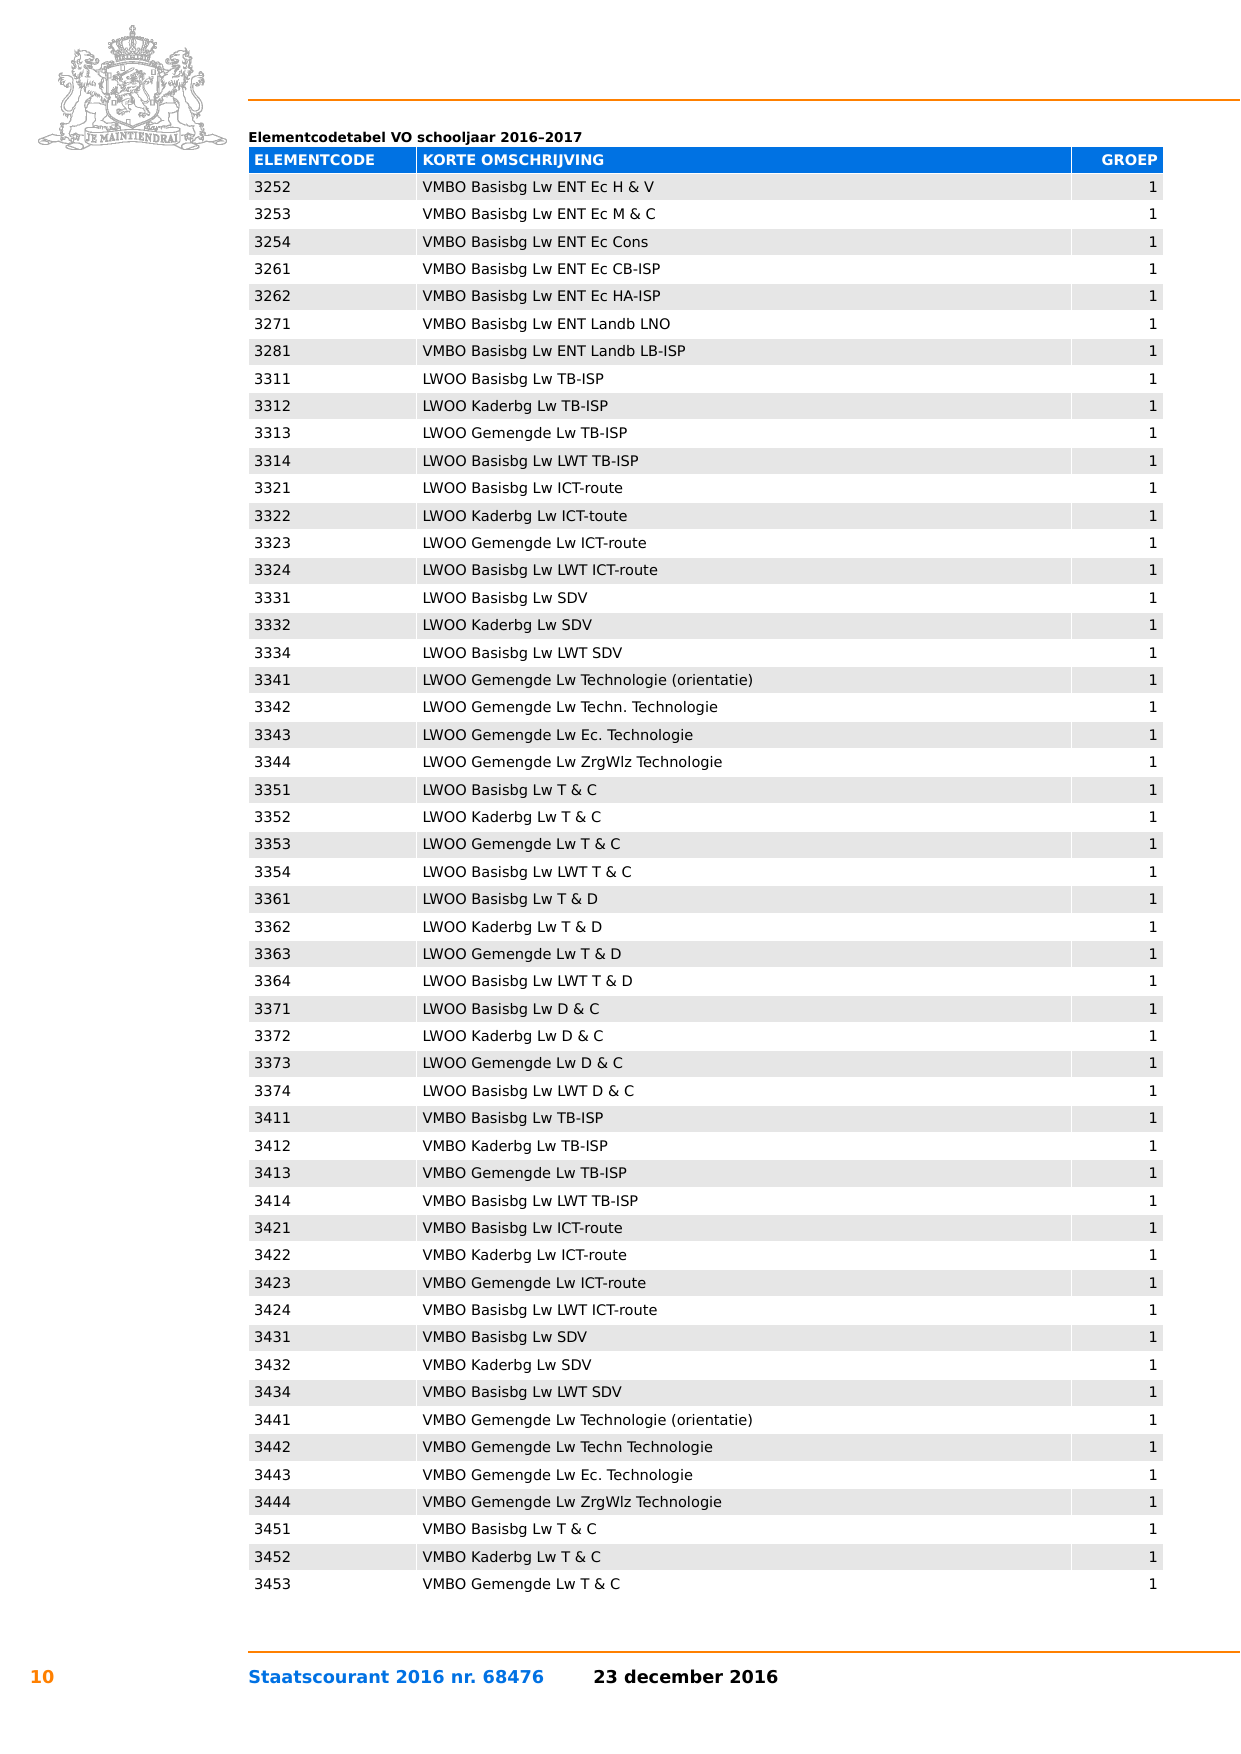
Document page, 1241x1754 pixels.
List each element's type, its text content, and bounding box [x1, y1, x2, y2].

table_cell VMBO Gemengde Lw ZrgWlz Technologie [417, 1489, 1071, 1515]
table_cell 3432 [249, 1352, 416, 1378]
table_cell 3331 [249, 585, 416, 611]
table_cell 1 [1072, 1407, 1163, 1433]
table_cell 3271 [249, 311, 416, 337]
picture [38, 25, 227, 150]
table_cell 1 [1072, 613, 1163, 639]
table_cell 1 [1072, 339, 1163, 365]
table_cell LWOO Basisbg Lw T & D [417, 886, 1071, 913]
table_cell 1 [1072, 585, 1163, 611]
table_cell LWOO Basisbg Lw TB-ISP [417, 366, 1071, 392]
table_cell 1 [1072, 366, 1163, 392]
table_cell 1 [1072, 832, 1163, 858]
table_cell VMBO Basisbg Lw LWT SDV [417, 1380, 1071, 1406]
table_cell 1 [1072, 311, 1163, 337]
table_cell 1 [1072, 695, 1163, 721]
table_cell 3254 [249, 229, 416, 255]
table_cell 1 [1072, 1516, 1163, 1543]
table_cell 3441 [249, 1407, 416, 1433]
table_cell VMBO Basisbg Lw ENT Ec M & C [417, 201, 1071, 228]
table_cell 3261 [249, 256, 416, 283]
table_cell 1 [1072, 1243, 1163, 1269]
table_cell 1 [1072, 1023, 1163, 1050]
table_cell LWOO Gemengde Lw Techn. Technologie [417, 695, 1071, 721]
table_cell 3414 [249, 1188, 416, 1214]
table_cell LWOO Basisbg Lw LWT D & C [417, 1078, 1071, 1104]
table_cell 1 [1072, 1051, 1163, 1077]
table_cell 1 [1072, 804, 1163, 831]
table_cell LWOO Basisbg Lw D & C [417, 996, 1071, 1022]
table_cell KORTE OMSCHRIJVING [417, 147, 1071, 173]
table_cell LWOO Gemengde Lw D & C [417, 1051, 1071, 1077]
table_cell 3442 [249, 1434, 416, 1461]
table_cell LWOO Basisbg Lw LWT ICT-route [417, 558, 1071, 584]
table_cell 1 [1072, 1078, 1163, 1104]
table_cell VMBO Basisbg Lw ENT Landb LNO [417, 311, 1071, 337]
table_cell 1 [1072, 229, 1163, 255]
table_cell 1 [1072, 1380, 1163, 1406]
table_cell 3451 [249, 1516, 416, 1543]
table_cell 1 [1072, 1352, 1163, 1378]
table_cell LWOO Kaderbg Lw ICT-toute [417, 503, 1071, 529]
table_cell 3423 [249, 1270, 416, 1296]
table_cell VMBO Basisbg Lw ENT Landb LB-ISP [417, 339, 1071, 365]
table_cell 1 [1072, 1133, 1163, 1159]
table_cell LWOO Basisbg Lw LWT TB-ISP [417, 448, 1071, 474]
table_cell 1 [1072, 859, 1163, 885]
table_cell 1 [1072, 1571, 1163, 1598]
table_cell VMBO Gemengde Lw T & C [417, 1571, 1071, 1598]
table_cell 3343 [249, 722, 416, 748]
table_cell 1 [1072, 722, 1163, 748]
table_cell VMBO Basisbg Lw ENT Ec CB-ISP [417, 256, 1071, 283]
table_cell 1 [1072, 1215, 1163, 1241]
table_cell LWOO Gemengde Lw T & D [417, 941, 1071, 967]
table_cell 3444 [249, 1489, 416, 1515]
table_cell 3314 [249, 448, 416, 474]
table_cell 3373 [249, 1051, 416, 1077]
table_cell 1 [1072, 284, 1163, 310]
table_cell LWOO Kaderbg Lw D & C [417, 1023, 1071, 1050]
table_cell LWOO Gemengde Lw ZrgWlz Technologie [417, 749, 1071, 776]
table_cell VMBO Kaderbg Lw SDV [417, 1352, 1071, 1378]
table_cell 3371 [249, 996, 416, 1022]
table_cell LWOO Gemengde Lw TB-ISP [417, 421, 1071, 447]
table_cell 1 [1072, 1270, 1163, 1296]
table_cell 3354 [249, 859, 416, 885]
table_header Elementcodetabel VO schooljaar 2016–2017 [248, 130, 1163, 146]
table_cell LWOO Gemengde Lw Technologie (orientatie) [417, 667, 1071, 693]
table_cell 3363 [249, 941, 416, 967]
table_cell VMBO Basisbg Lw TB-ISP [417, 1106, 1071, 1132]
table_cell LWOO Gemengde Lw ICT-route [417, 530, 1071, 557]
table_cell 1 [1072, 393, 1163, 419]
table_cell 3421 [249, 1215, 416, 1241]
table_cell 3431 [249, 1325, 416, 1351]
table_cell VMBO Basisbg Lw LWT ICT-route [417, 1297, 1071, 1324]
table_cell 3332 [249, 613, 416, 639]
table_cell VMBO Gemengde Lw Ec. Technologie [417, 1462, 1071, 1488]
table_cell 1 [1072, 1325, 1163, 1351]
table_cell 1 [1072, 996, 1163, 1022]
table_cell 3424 [249, 1297, 416, 1324]
table_cell 1 [1072, 558, 1163, 584]
table_cell 1 [1072, 530, 1163, 557]
table_cell 3313 [249, 421, 416, 447]
table_cell 1 [1072, 914, 1163, 940]
table_cell LWOO Basisbg Lw LWT T & C [417, 859, 1071, 885]
table_cell ELEMENTCODE [249, 147, 416, 173]
table_cell 3374 [249, 1078, 416, 1104]
table_cell 1 [1072, 1297, 1163, 1324]
table_cell 1 [1072, 749, 1163, 776]
table_cell 1 [1072, 941, 1163, 967]
table_cell 3364 [249, 969, 416, 995]
table_cell 3452 [249, 1544, 416, 1570]
table_cell LWOO Kaderbg Lw T & C [417, 804, 1071, 831]
table_cell LWOO Gemengde Lw T & C [417, 832, 1071, 858]
table_cell LWOO Basisbg Lw SDV [417, 585, 1071, 611]
table_cell 3323 [249, 530, 416, 557]
table_cell 1 [1072, 777, 1163, 803]
table_cell VMBO Gemengde Lw Techn Technologie [417, 1434, 1071, 1461]
table_cell VMBO Basisbg Lw LWT TB-ISP [417, 1188, 1071, 1214]
table_cell 3344 [249, 749, 416, 776]
table_cell 1 [1072, 640, 1163, 666]
table_cell VMBO Gemengde Lw TB-ISP [417, 1160, 1071, 1187]
table_cell VMBO Basisbg Lw SDV [417, 1325, 1071, 1351]
table_cell 1 [1072, 886, 1163, 913]
table_cell 1 [1072, 1544, 1163, 1570]
table_cell 3362 [249, 914, 416, 940]
table_cell VMBO Gemengde Lw ICT-route [417, 1270, 1071, 1296]
table_cell 3334 [249, 640, 416, 666]
table_cell VMBO Gemengde Lw Technologie (orientatie) [417, 1407, 1071, 1433]
table_cell 3352 [249, 804, 416, 831]
table_cell 3422 [249, 1243, 416, 1269]
table_cell 1 [1072, 1188, 1163, 1214]
table_cell 3324 [249, 558, 416, 584]
table_cell 1 [1072, 201, 1163, 228]
table_cell LWOO Basisbg Lw ICT-route [417, 475, 1071, 502]
table_cell LWOO Gemengde Lw Ec. Technologie [417, 722, 1071, 748]
table_cell 3311 [249, 366, 416, 392]
table_cell 3262 [249, 284, 416, 310]
table_cell 3321 [249, 475, 416, 502]
table_cell 3353 [249, 832, 416, 858]
table_cell 3412 [249, 1133, 416, 1159]
table_cell 1 [1072, 1160, 1163, 1187]
table_cell LWOO Basisbg Lw LWT SDV [417, 640, 1071, 666]
table_cell VMBO Basisbg Lw ENT Ec HA-ISP [417, 284, 1071, 310]
table_cell VMBO Basisbg Lw ENT Ec H & V [417, 174, 1071, 200]
table_cell 3443 [249, 1462, 416, 1488]
table_cell 3322 [249, 503, 416, 529]
table_cell 3413 [249, 1160, 416, 1187]
table_cell 1 [1072, 1462, 1163, 1488]
table_cell LWOO Kaderbg Lw T & D [417, 914, 1071, 940]
table_cell 1 [1072, 448, 1163, 474]
table_cell LWOO Basisbg Lw T & C [417, 777, 1071, 803]
table_cell 1 [1072, 475, 1163, 502]
table_cell 1 [1072, 1434, 1163, 1461]
table_cell 1 [1072, 1489, 1163, 1515]
table_cell 1 [1072, 1106, 1163, 1132]
table_cell 3312 [249, 393, 416, 419]
table_cell 1 [1072, 667, 1163, 693]
table_cell 1 [1072, 969, 1163, 995]
table_cell LWOO Basisbg Lw LWT T & D [417, 969, 1071, 995]
table_cell VMBO Basisbg Lw ENT Ec Cons [417, 229, 1071, 255]
table_cell VMBO Kaderbg Lw TB-ISP [417, 1133, 1071, 1159]
table_cell 1 [1072, 256, 1163, 283]
table_cell 3434 [249, 1380, 416, 1406]
table_cell 1 [1072, 174, 1163, 200]
table_cell 3453 [249, 1571, 416, 1598]
table_cell 3341 [249, 667, 416, 693]
table_cell VMBO Kaderbg Lw ICT-route [417, 1243, 1071, 1269]
table_cell 3281 [249, 339, 416, 365]
table_cell VMBO Basisbg Lw ICT-route [417, 1215, 1071, 1241]
table_cell LWOO Kaderbg Lw SDV [417, 613, 1071, 639]
table_cell 3253 [249, 201, 416, 228]
table_cell 3342 [249, 695, 416, 721]
table_cell LWOO Kaderbg Lw TB-ISP [417, 393, 1071, 419]
table_cell VMBO Basisbg Lw T & C [417, 1516, 1071, 1543]
table_cell 3252 [249, 174, 416, 200]
table_cell 3361 [249, 886, 416, 913]
table_cell GROEP [1072, 147, 1163, 173]
table_cell VMBO Kaderbg Lw T & C [417, 1544, 1071, 1570]
table_cell 1 [1072, 421, 1163, 447]
table_cell 1 [1072, 503, 1163, 529]
table_cell 3351 [249, 777, 416, 803]
table_cell 3411 [249, 1106, 416, 1132]
table_cell 3372 [249, 1023, 416, 1050]
